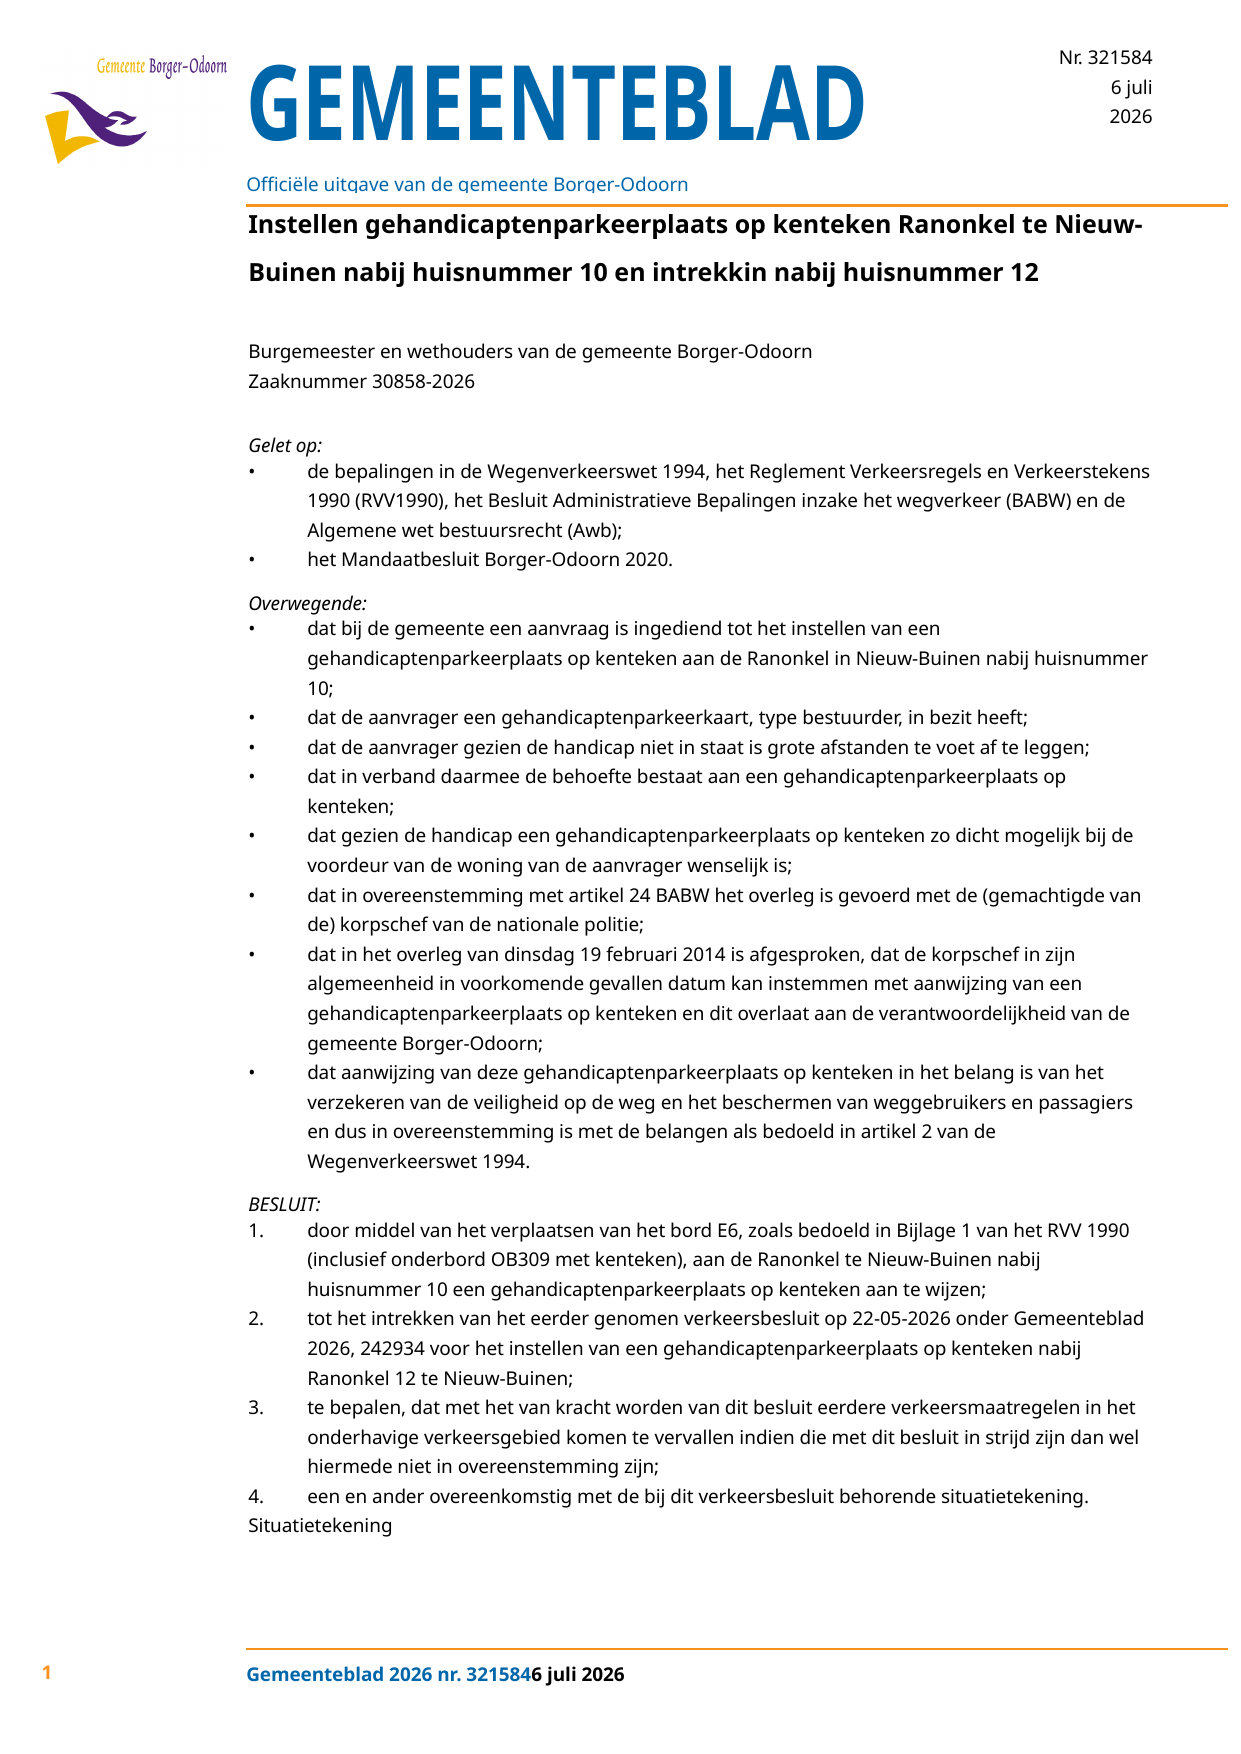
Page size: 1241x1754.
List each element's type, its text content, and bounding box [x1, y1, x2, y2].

text BESLUIT: [248, 1191, 1152, 1217]
list een en ander overeenkomstig met de bij dit verkeersbesluit behorende situatietekening. [248, 1483, 1152, 1509]
list het Mandaatbesluit Borger-Odoorn 2020. [248, 547, 1152, 572]
list tot het intrekken van het eerder genomen verkeersbesluit op 22-05-2026 onder Gemeenteblad 2026, 242934 voor het instellen van een gehandicaptenparkeerplaats op kenteken nabij Ranonkel 12 te Nieuw-Buinen; [248, 1306, 1152, 1391]
list dat aanwijzing van deze gehandicaptenparkeerplaats op kenteken in het belang is van het verzekeren van de veiligheid op de weg en het beschermen van weggebruikers en passagiers en dus in overeenstemming is met de belangen als bedoeld in artikel 2 van de Wegenverkeerswet 1994. [248, 1059, 1152, 1174]
list dat de aanvrager een gehandicaptenparkeerkaart, type bestuurder, in bezit heeft; [248, 704, 1152, 730]
text Overwegende: [248, 590, 1152, 616]
picture [41, 47, 231, 172]
list dat de aanvrager gezien de handicap niet in staat is grote afstanden te voet af te leggen; [248, 734, 1152, 759]
text Situatietekening [248, 1513, 1152, 1538]
text Gelet op: [248, 432, 1152, 458]
text Zaaknummer 30858-2026 [248, 368, 1152, 394]
list door middel van het verplaatsen van het bord E6, zoals bedoeld in Bijlage 1 van het RVV 1990 (inclusief onderbord OB309 met kenteken), aan de Ranonkel te Nieuw-Buinen nabij huisnummer 10 een gehandicaptenparkeerplaats op kenteken aan te wijzen; [248, 1217, 1152, 1302]
text Instellen gehandicaptenparkeerplaats op kenteken Ranonkel te Nieuw-Buinen nabij huisnummer 10 en intrekkin nabij huisnummer 12 [248, 207, 1152, 288]
list dat bij de gemeente een aanvraag is ingediend tot het instellen van een gehandicaptenparkeerplaats op kenteken aan de Ranonkel in Nieuw-Buinen nabij huisnummer 10; [248, 616, 1152, 700]
list dat in het overleg van dinsdag 19 februari 2014 is afgesproken, dat de korpschef in zijn algemeenheid in voorkomende gevallen datum kan instemmen met aanwijzing van een gehandicaptenparkeerplaats op kenteken en dit overlaat aan de verantwoordelijkheid van de gemeente Borger-Odoorn; [248, 941, 1152, 1055]
list de bepalingen in de Wegenverkeerswet 1994, het Reglement Verkeersregels en Verkeerstekens 1990 (RVV1990), het Besluit Administratieve Bepalingen inzake het wegverkeer (BABW) en de Algemene wet bestuursrecht (Awb); [248, 458, 1152, 543]
list dat in overeenstemming met artikel 24 BABW het overleg is gevoerd met de (gemachtigde van de) korpschef van de nationale politie; [248, 882, 1152, 937]
list dat gezien de handicap een gehandicaptenparkeerplaats op kenteken zo dicht mogelijk bij de voordeur van de woning van de aanvrager wenselijk is; [248, 823, 1152, 878]
list te bepalen, dat met het van kracht worden van dit besluit eerdere verkeersmaatregelen in het onderhavige verkeersgebied komen te vervallen indien die met dit besluit in strijd zijn dan wel hiermede niet in overeenstemming zijn; [248, 1394, 1152, 1479]
list dat in verband daarmee de behoefte bestaat aan een gehandicaptenparkeerplaats op kenteken; [248, 763, 1152, 819]
text Burgemeester en wethouders van de gemeente Borger-Odoorn [248, 339, 1152, 364]
